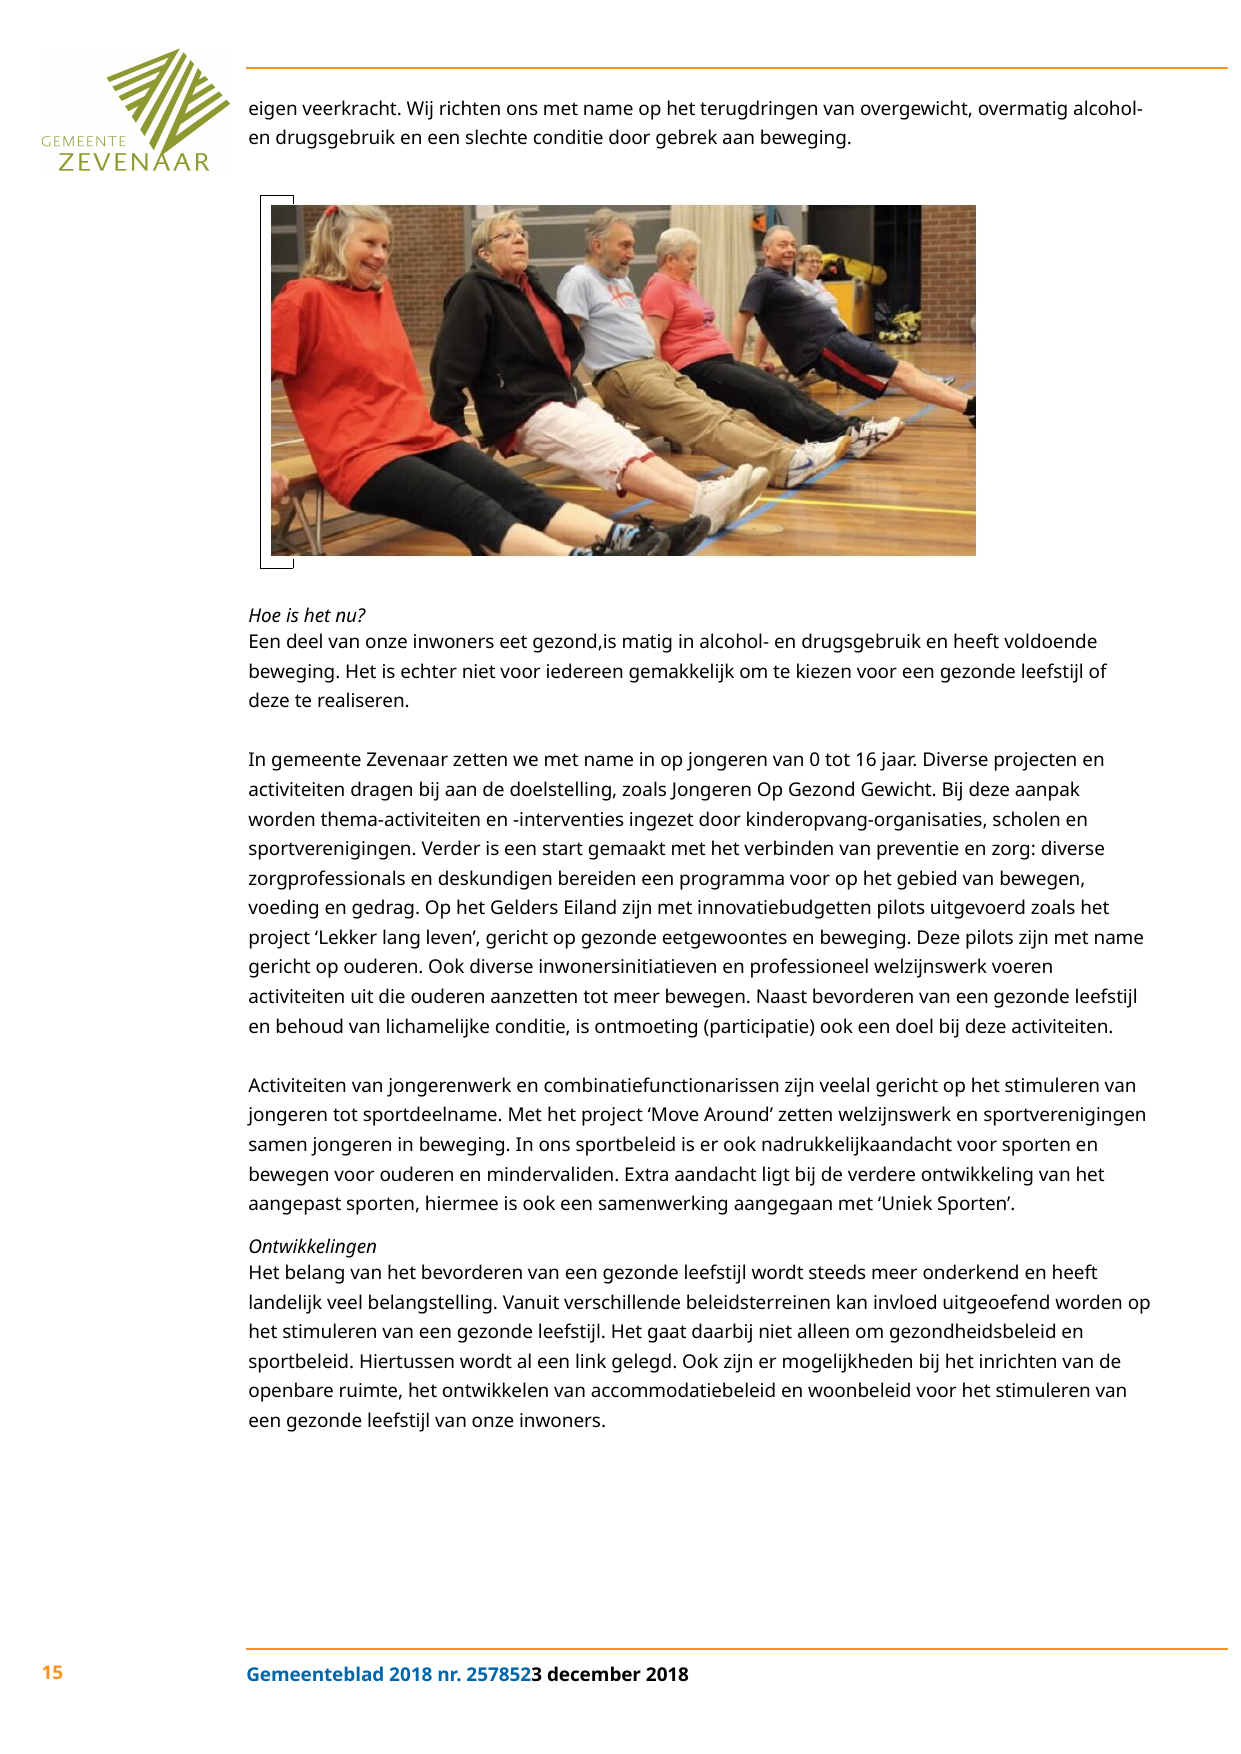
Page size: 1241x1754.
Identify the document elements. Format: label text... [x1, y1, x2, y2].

text Ontwikkelingen [248, 1233, 1152, 1259]
picture [41, 47, 231, 172]
text In gemeente Zevenaar zetten we met name in op jongeren van 0 tot 16 jaar. Diverse projecten en activiteiten dragen bij aan de doelstelling, zoals Jongeren Op Gezond Gewicht. Bij deze aanpak worden thema-activiteiten en -interventies ingezet door kinderopvang-organisaties, scholen en sportverenigingen. Verder is een start gemaakt met het verbinden van preventie en zorg: diverse zorgprofessionals en deskundigen bereiden een programma voor op het gebied van bewegen, voeding en gedrag. Op het Gelders Eiland zijn met innovatiebudgetten pilots uitgevoerd zoals het project ‘Lekker lang leven’, gericht op gezonde eetgewoontes en beweging. Deze pilots zijn met name gericht op ouderen. Ook diverse inwonersinitiatieven en professioneel welzijnswerk voeren activiteiten uit die ouderen aanzetten tot meer bewegen. Naast bevorderen van een gezonde leefstijl en behoud van lichamelijke conditie, is ontmoeting (participatie) ook een doel bij deze activiteiten. [248, 747, 1152, 1039]
text Hoe is het nu? [248, 603, 1152, 628]
picture [268, 204, 978, 559]
text eigen veerkracht. Wij richten ons met name op het terugdringen van overgewicht, overmatig alcohol- en drugsgebruik en een slechte conditie door gebrek aan beweging. [248, 95, 1152, 150]
text Het belang van het bevorderen van een gezonde leefstijl wordt steeds meer onderkend en heeft landelijk veel belangstelling. Vanuit verschillende beleidsterreinen kan invloed uitgeoefend worden op het stimuleren van een gezonde leefstijl. Het gaat daarbij niet alleen om gezondheidsbeleid en sportbeleid. Hiertussen wordt al een link gelegd. Ook zijn er mogelijkheden bij het inrichten van de openbare ruimte, het ontwikkelen van accommodatiebeleid en woonbeleid voor het stimuleren van een gezonde leefstijl van onze inwoners. [248, 1259, 1152, 1433]
text Een deel van onze inwoners eet gezond,is matig in alcohol- en drugsgebruik en heeft voldoende beweging. Het is echter niet voor iedereen gemakkelijk om te kiezen voor een gezonde leefstijl of deze te realiseren. [248, 628, 1152, 713]
text Activiteiten van jongerenwerk en combinatiefunctionarissen zijn veelal gericht op het stimuleren van jongeren tot sportdeelname. Met het project ‘Move Around’ zetten welzijnswerk en sportverenigingen samen jongeren in beweging. In ons sportbeleid is er ook nadrukkelijkaandacht voor sporten en bewegen voor ouderen en mindervaliden. Extra aandacht ligt bij de verdere ontwikkeling van het aangepast sporten, hiermee is ook een samenwerking aangegaan met ‘Uniek Sporten’. [248, 1072, 1152, 1216]
